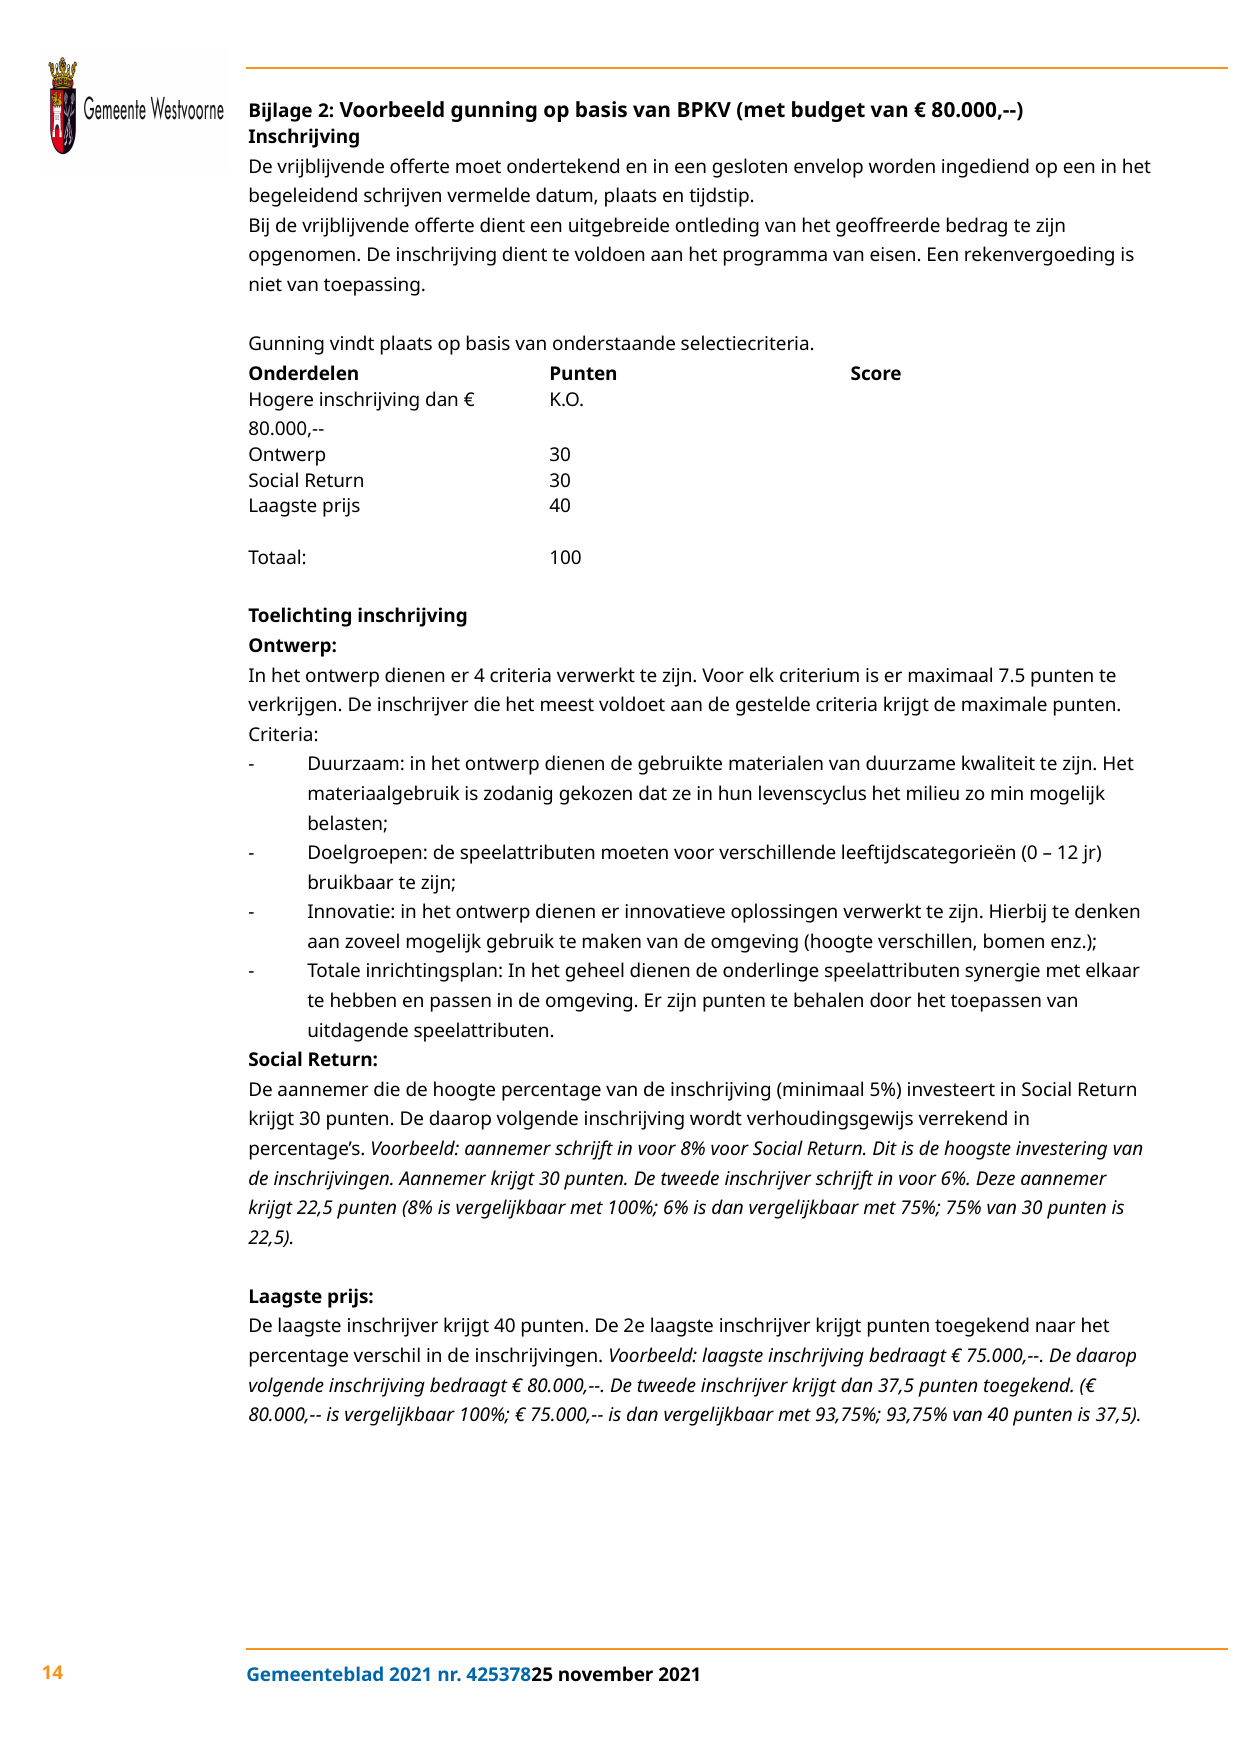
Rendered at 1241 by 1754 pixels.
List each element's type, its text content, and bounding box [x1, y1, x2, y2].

table_cell [850, 493, 1152, 518]
list Duurzaam: in het ontwerp dienen de gebruikte materialen van duurzame kwaliteit te zijn. Het materiaalgebruik is zodanig gekozen dat ze in hun levenscyclus het milieu zo min mogelijk belasten; [248, 751, 1152, 835]
table_cell 40 [549, 493, 850, 518]
table_cell [850, 386, 1152, 441]
text Ontwerp: [248, 632, 1152, 658]
text Laagste prijs: [248, 1283, 1152, 1309]
text Criteria: [248, 721, 1152, 747]
text Inschrijving [248, 123, 1152, 149]
text Toelichting inschrijving [248, 603, 1152, 628]
table_cell 30 [549, 467, 850, 493]
text Gunning vindt plaats op basis van onderstaande selectiecriteria. [248, 330, 1152, 356]
table_header Punten [549, 360, 850, 386]
list Doelgroepen: de speelattributen moeten voor verschillende leeftijdscategorieën (0 – 12 jr) bruikbaar te zijn; [248, 839, 1152, 894]
text Bijlage 2: Voorbeeld gunning op basis van BPKV (met budget van € 80.000,--) [248, 95, 1152, 123]
list Totale inrichtingsplan: In het geheel dienen de onderlinge speelattributen synergie met elkaar te hebben en passen in de omgeving. Er zijn punten te behalen door het toepassen van uitdagende speelattributen. [248, 958, 1152, 1042]
table_cell 30 [549, 441, 850, 467]
table_cell [850, 518, 1152, 544]
table_cell [850, 467, 1152, 493]
table_cell K.O. [549, 386, 850, 441]
table_cell Social Return [248, 467, 549, 493]
table_header Onderdelen [248, 360, 549, 386]
text Bij de vrijblijvende offerte dient een uitgebreide ontleding van het geoffreerde bedrag te zijn opgenomen. De inschrijving dient te voldoen aan het programma van eisen. Een rekenvergoeding is niet van toepassing. [248, 212, 1152, 297]
list Innovatie: in het ontwerp dienen er innovatieve oplossingen verwerkt te zijn. Hierbij te denken aan zoveel mogelijk gebruik te maken van de omgeving (hoogte verschillen, bomen enz.); [248, 898, 1152, 954]
text In het ontwerp dienen er 4 criteria verwerkt te zijn. Voor elk criterium is er maximaal 7.5 punten te verkrijgen. De inschrijver die het meest voldoet aan de gestelde criteria krijgt de maximale punten. [248, 662, 1152, 717]
text De aannemer die de hoogte percentage van de inschrijving (minimaal 5%) investeert in Social Return krijgt 30 punten. De daarop volgende inschrijving wordt verhoudingsgewijs verrekend in percentage’s. Voorbeeld: aannemer schrijft in voor 8% voor Social Return. Dit is de hoogste investering van de inschrijvingen. Aannemer krijgt 30 punten. De tweede inschrijver schrijft in voor 6%. Deze aannemer krijgt 22,5 punten (8% is vergelijkbaar met 100%; 6% is dan vergelijkbaar met 75%; 75% van 30 punten is 22,5). [248, 1076, 1152, 1249]
table_cell Laagste prijs [248, 493, 549, 518]
table_cell Hogere inschrijving dan € 80.000,-- [248, 386, 549, 441]
table_header Score [850, 360, 1152, 386]
text De laagste inschrijver krijgt 40 punten. De 2e laagste inschrijver krijgt punten toegekend naar het percentage verschil in de inschrijvingen. Voorbeeld: laagste inschrijving bedraagt € 75.000,--. De daarop volgende inschrijving bedraagt € 80.000,--. De tweede inschrijver krijgt dan 37,5 punten toegekend. (€ 80.000,-- is vergelijkbaar 100%; € 75.000,-- is dan vergelijkbaar met 93,75%; 93,75% van 40 punten is 37,5). [248, 1313, 1152, 1427]
text De vrijblijvende offerte moet ondertekend en in een gesloten envelop worden ingediend op een in het begeleidend schrijven vermelde datum, plaats en tijdstip. [248, 153, 1152, 208]
table_cell [248, 518, 549, 544]
table_cell [850, 544, 1152, 570]
picture [41, 47, 231, 172]
table_cell 100 [549, 544, 850, 570]
table_cell [549, 518, 850, 544]
table_cell [850, 441, 1152, 467]
table_cell Totaal: [248, 544, 549, 570]
text Social Return: [248, 1046, 1152, 1072]
table_cell Ontwerp [248, 441, 549, 467]
